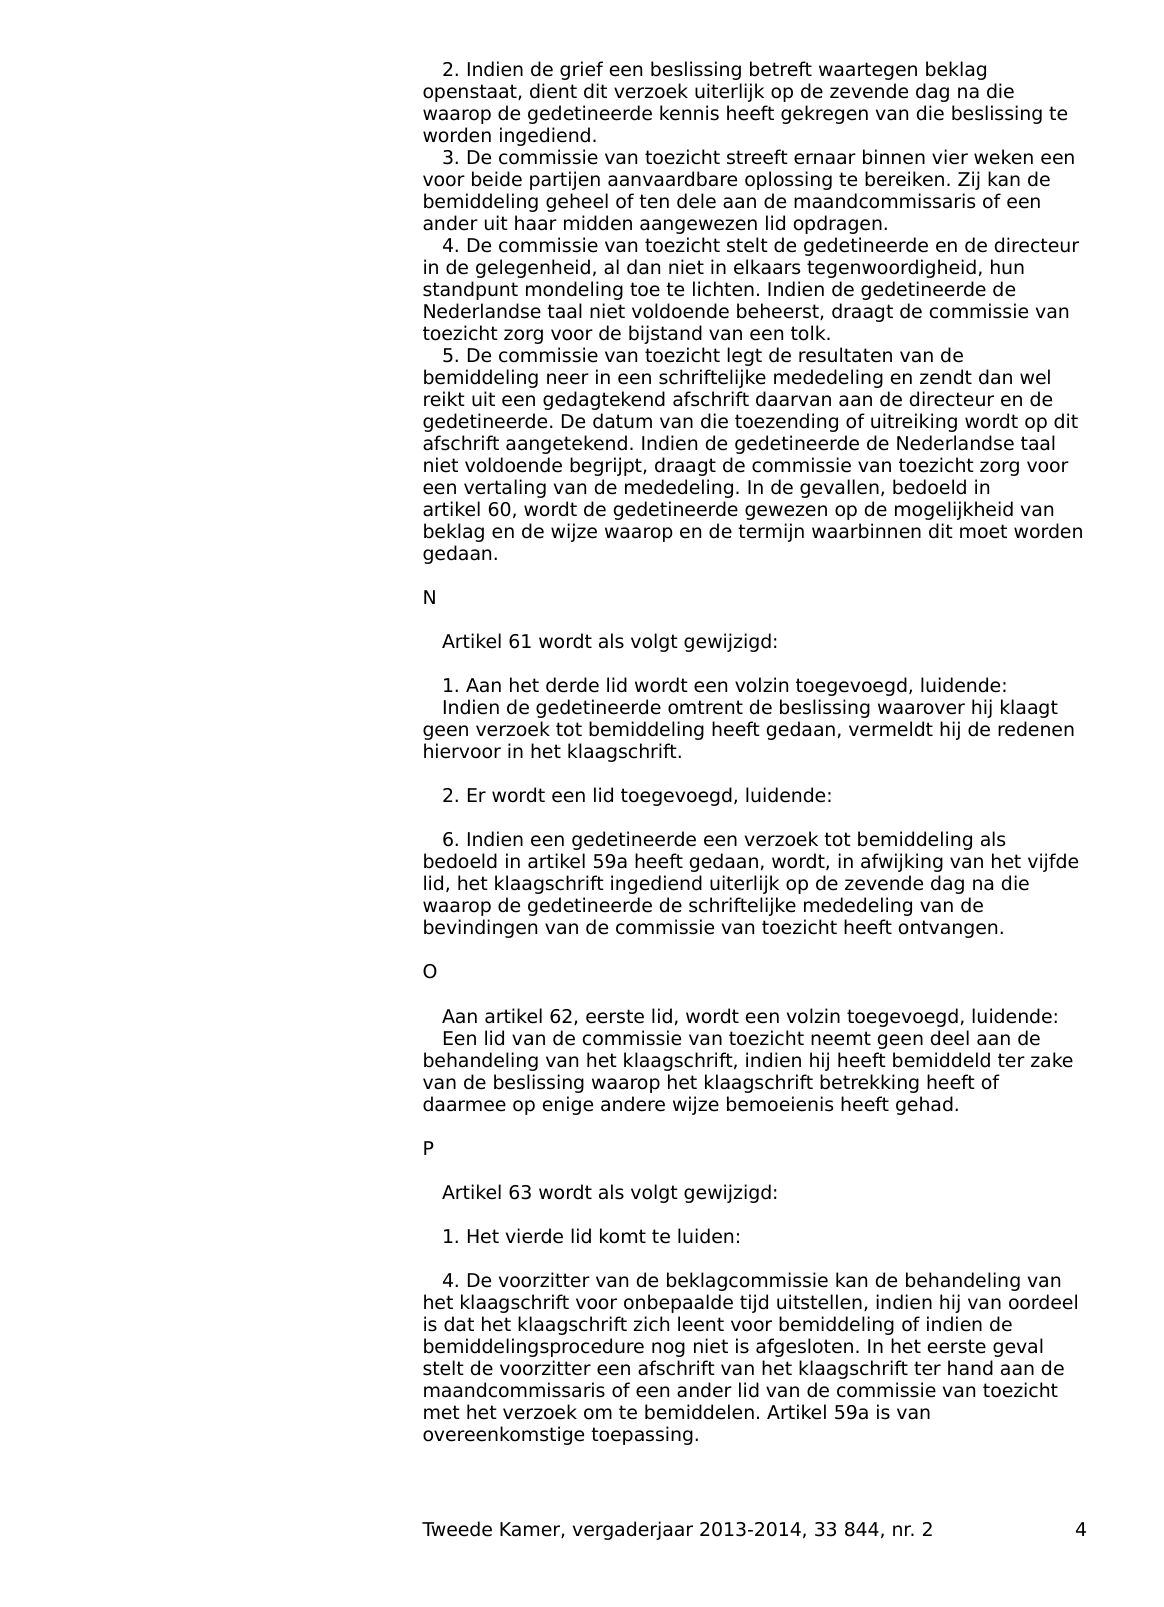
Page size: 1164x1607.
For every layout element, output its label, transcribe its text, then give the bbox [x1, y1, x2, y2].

text N [422, 587, 1087, 609]
text Een lid van de commissie van toezicht neemt geen deel aan de behandeling van het klaagschrift, indien hij heeft bemiddeld ter zake van de beslissing waarop het klaagschrift betrekking heeft of daarmee op enige andere wijze bemoeienis heeft gehad. [422, 1028, 1087, 1116]
text 6. Indien een gedetineerde een verzoek tot bemiddeling als bedoeld in artikel 59a heeft gedaan, wordt, in afwijking van het vijfde lid, het klaagschrift ingediend uiterlijk op de zevende dag na die waarop de gedetineerde de schriftelijke mededeling van de bevindingen van de commissie van toezicht heeft ontvangen. [422, 829, 1087, 939]
text Artikel 61 wordt als volgt gewijzigd: [422, 631, 1087, 653]
text 2. Er wordt een lid toegevoegd, luidende: [422, 785, 1087, 807]
text Indien de gedetineerde omtrent de beslissing waarover hij klaagt geen verzoek tot bemiddeling heeft gedaan, vermeldt hij de redenen hiervoor in het klaagschrift. [422, 697, 1087, 763]
text 1. Het vierde lid komt te luiden: [422, 1226, 1087, 1248]
text 1. Aan het derde lid wordt een volzin toegevoegd, luidende: [422, 675, 1087, 697]
text 4. De voorzitter van de beklagcommissie kan de behandeling van het klaagschrift voor onbepaalde tijd uitstellen, indien hij van oordeel is dat het klaagschrift zich leent voor bemiddeling of indien de bemiddelingsprocedure nog niet is afgesloten. In het eerste geval stelt de voorzitter een afschrift van het klaagschrift ter hand aan de maandcommissaris of een ander lid van de commissie van toezicht met het verzoek om te bemiddelen. Artikel 59a is van overeenkomstige toepassing. [422, 1270, 1087, 1446]
text P [422, 1138, 1087, 1160]
text 2. Indien de grief een beslissing betreft waartegen beklag openstaat, dient dit verzoek uiterlijk op de zevende dag na die waarop de gedetineerde kennis heeft gekregen van die beslissing te worden ingediend. [422, 59, 1087, 147]
text 5. De commissie van toezicht legt de resultaten van de bemiddeling neer in een schriftelijke mededeling en zendt dan wel reikt uit een gedagtekend afschrift daarvan aan de directeur en de gedetineerde. De datum van die toezending of uitreiking wordt op dit afschrift aangetekend. Indien de gedetineerde de Nederlandse taal niet voldoende begrijpt, draagt de commissie van toezicht zorg voor een vertaling van de mededeling. In de gevallen, bedoeld in artikel 60, wordt de gedetineerde gewezen op de mogelijkheid van beklag en de wijze waarop en de termijn waarbinnen dit moet worden gedaan. [422, 345, 1087, 564]
text O [422, 961, 1087, 983]
text 3. De commissie van toezicht streeft ernaar binnen vier weken een voor beide partijen aanvaardbare oplossing te bereiken. Zij kan de bemiddeling geheel of ten dele aan de maandcommissaris of een ander uit haar midden aangewezen lid opdragen. [422, 147, 1087, 235]
text 4. De commissie van toezicht stelt de gedetineerde en de directeur in de gelegenheid, al dan niet in elkaars tegenwoordigheid, hun standpunt mondeling toe te lichten. Indien de gedetineerde de Nederlandse taal niet voldoende beheerst, draagt de commissie van toezicht zorg voor de bijstand van een tolk. [422, 235, 1087, 345]
text Artikel 63 wordt als volgt gewijzigd: [422, 1182, 1087, 1204]
text Aan artikel 62, eerste lid, wordt een volzin toegevoegd, luidende: [422, 1006, 1087, 1028]
